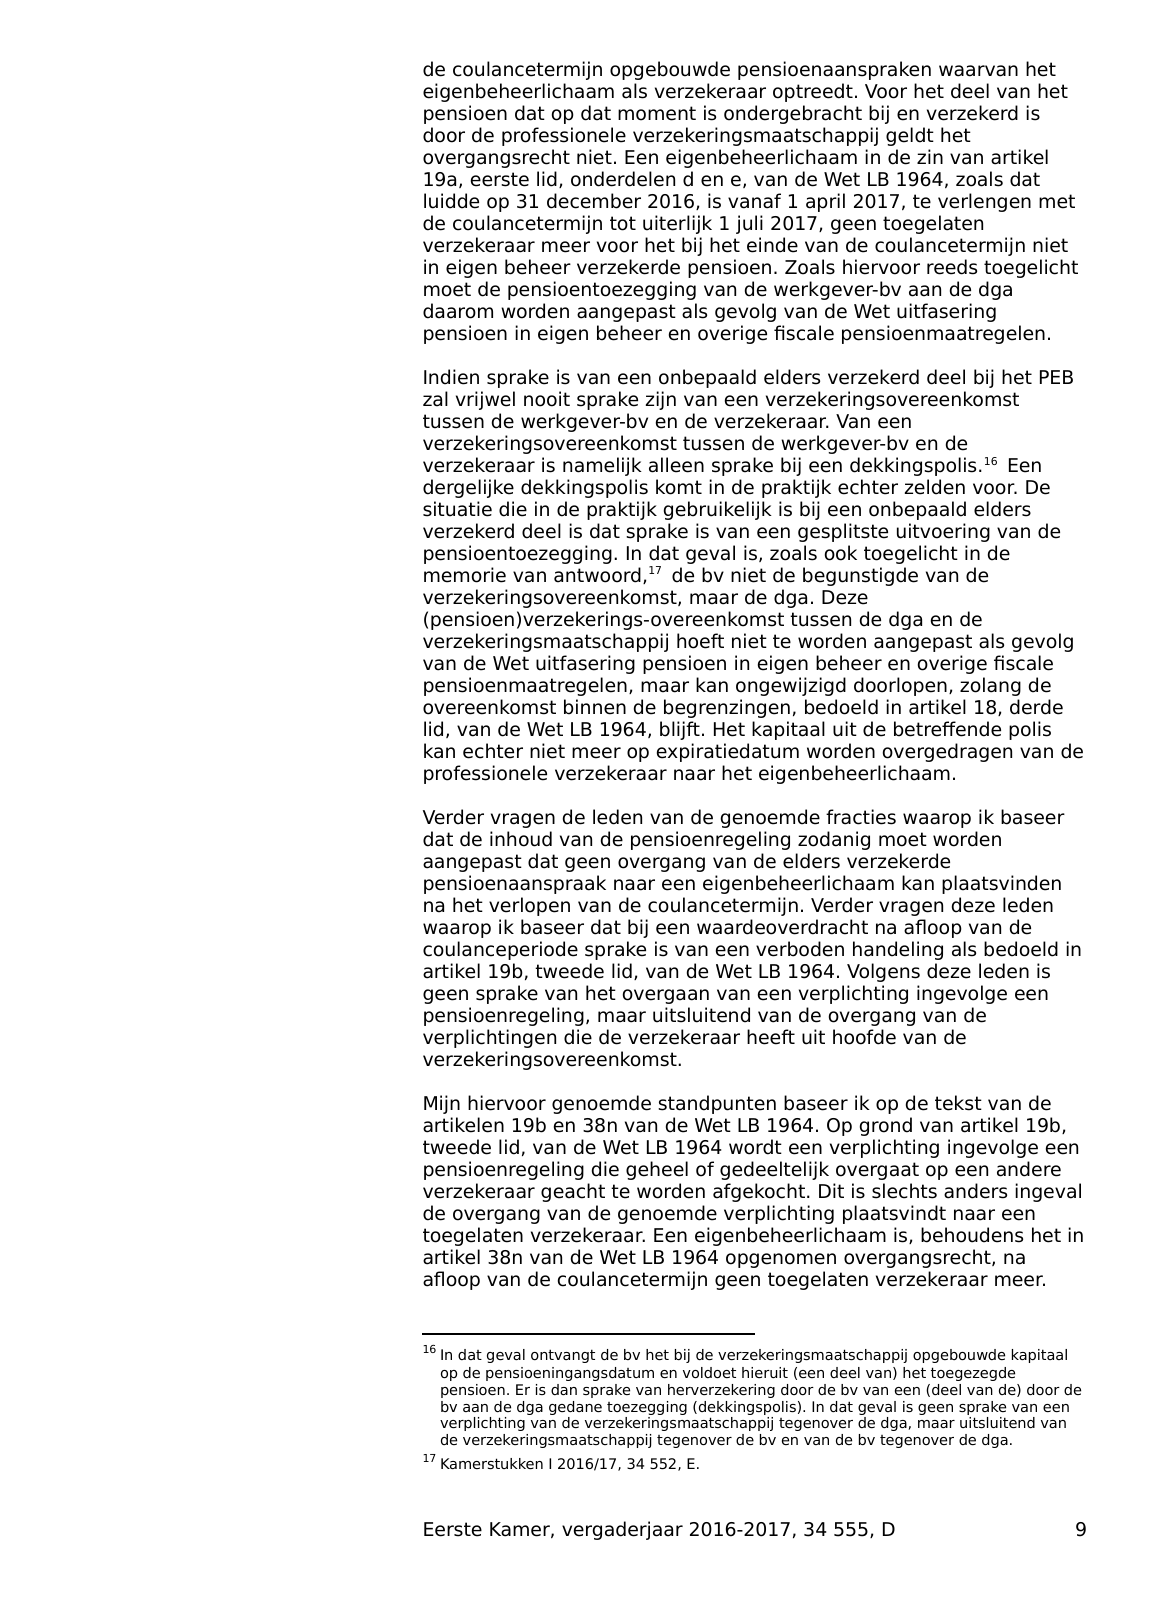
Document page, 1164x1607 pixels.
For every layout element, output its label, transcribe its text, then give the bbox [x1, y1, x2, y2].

text In dat geval ontvangt de bv het bij de verzekeringsmaatschappij opgebouwde kapitaal op de pensioeningangsdatum en voldoet hieruit (een deel van) het toegezegde pensioen. Er is dan sprake van herverzekering door de bv van een (deel van de) door de bv aan de dga gedane toezegging (dekkingspolis). In dat geval is geen sprake van een verplichting van de verzekeringsmaatschappij tegenover de dga, maar uitsluitend van de verzekeringsmaatschappij tegenover de bv en van de bv tegenover de dga. [422, 1343, 1087, 1449]
text Mijn hiervoor genoemde standpunten baseer ik op de tekst van de artikelen 19b en 38n van de Wet LB 1964. Op grond van artikel 19b, tweede lid, van de Wet LB 1964 wordt een verplichting ingevolge een pensioenregeling die geheel of gedeeltelijk overgaat op een andere verzekeraar geacht te worden afgekocht. Dit is slechts anders ingeval de overgang van de genoemde verplichting plaatsvindt naar een toegelaten verzekeraar. Een eigenbeheerlichaam is, behoudens het in artikel 38n van de Wet LB 1964 opgenomen overgangsrecht, na afloop van de coulancetermijn geen toegelaten verzekeraar meer. [422, 1093, 1087, 1291]
text Verder vragen de leden van de genoemde fracties waarop ik baseer dat de inhoud van de pensioenregeling zodanig moet worden aangepast dat geen overgang van de elders verzekerde pensioenaanspraak naar een eigenbeheerlichaam kan plaatsvinden na het verlopen van de coulancetermijn. Verder vragen deze leden waarop ik baseer dat bij een waardeoverdracht na afloop van de coulanceperiode sprake is van een verboden handeling als bedoeld in artikel 19b, tweede lid, van de Wet LB 1964. Volgens deze leden is geen sprake van het overgaan van een verplichting ingevolge een pensioenregeling, maar uitsluitend van de overgang van de verplichtingen die de verzekeraar heeft uit hoofde van de verzekeringsovereenkomst. [422, 807, 1087, 1071]
text de coulancetermijn opgebouwde pensioenaanspraken waarvan het eigenbeheerlichaam als verzekeraar optreedt. Voor het deel van het pensioen dat op dat moment is ondergebracht bij en verzekerd is door de professionele verzekeringsmaatschappij geldt het overgangsrecht niet. Een eigenbeheerlichaam in de zin van artikel 19a, eerste lid, onderdelen d en e, van de Wet LB 1964, zoals dat luidde op 31 december 2016, is vanaf 1 april 2017, te verlengen met de coulancetermijn tot uiterlijk 1 juli 2017, geen toegelaten verzekeraar meer voor het bij het einde van de coulancetermijn niet in eigen beheer verzekerde pensioen. Zoals hiervoor reeds toegelicht moet de pensioentoezegging van de werkgever-bv aan de dga daarom worden aangepast als gevolg van de Wet uitfasering pensioen in eigen beheer en overige fiscale pensioenmaatregelen. [422, 59, 1087, 345]
text Kamerstukken I 2016/17, 34 552, E. [422, 1452, 1087, 1474]
text Indien sprake is van een onbepaald elders verzekerd deel bij het PEB zal vrijwel nooit sprake zijn van een verzekeringsovereenkomst tussen de werkgever-bv en de verzekeraar. Van een verzekeringsovereenkomst tussen de werkgever-bv en de verzekeraar is namelijk alleen sprake bij een dekkingspolis. Een dergelijke dekkingspolis komt in de praktijk echter zelden voor. De situatie die in de praktijk gebruikelijk is bij een onbepaald elders verzekerd deel is dat sprake is van een gesplitste uitvoering van de pensioentoezegging. In dat geval is, zoals ook toegelicht in de memorie van antwoord, de bv niet de begunstigde van de verzekeringsovereenkomst, maar de dga. Deze (pensioen)verzekerings-overeenkomst tussen de dga en de verzekeringsmaatschappij hoeft niet te worden aangepast als gevolg van de Wet uitfasering pensioen in eigen beheer en overige fiscale pensioenmaatregelen, maar kan ongewijzigd doorlopen, zolang de overeenkomst binnen de begrenzingen, bedoeld in artikel 18, derde lid, van de Wet LB 1964, blijft. Het kapitaal uit de betreffende polis kan echter niet meer op expiratiedatum worden overgedragen van de professionele verzekeraar naar het eigenbeheerlichaam. [422, 367, 1087, 784]
